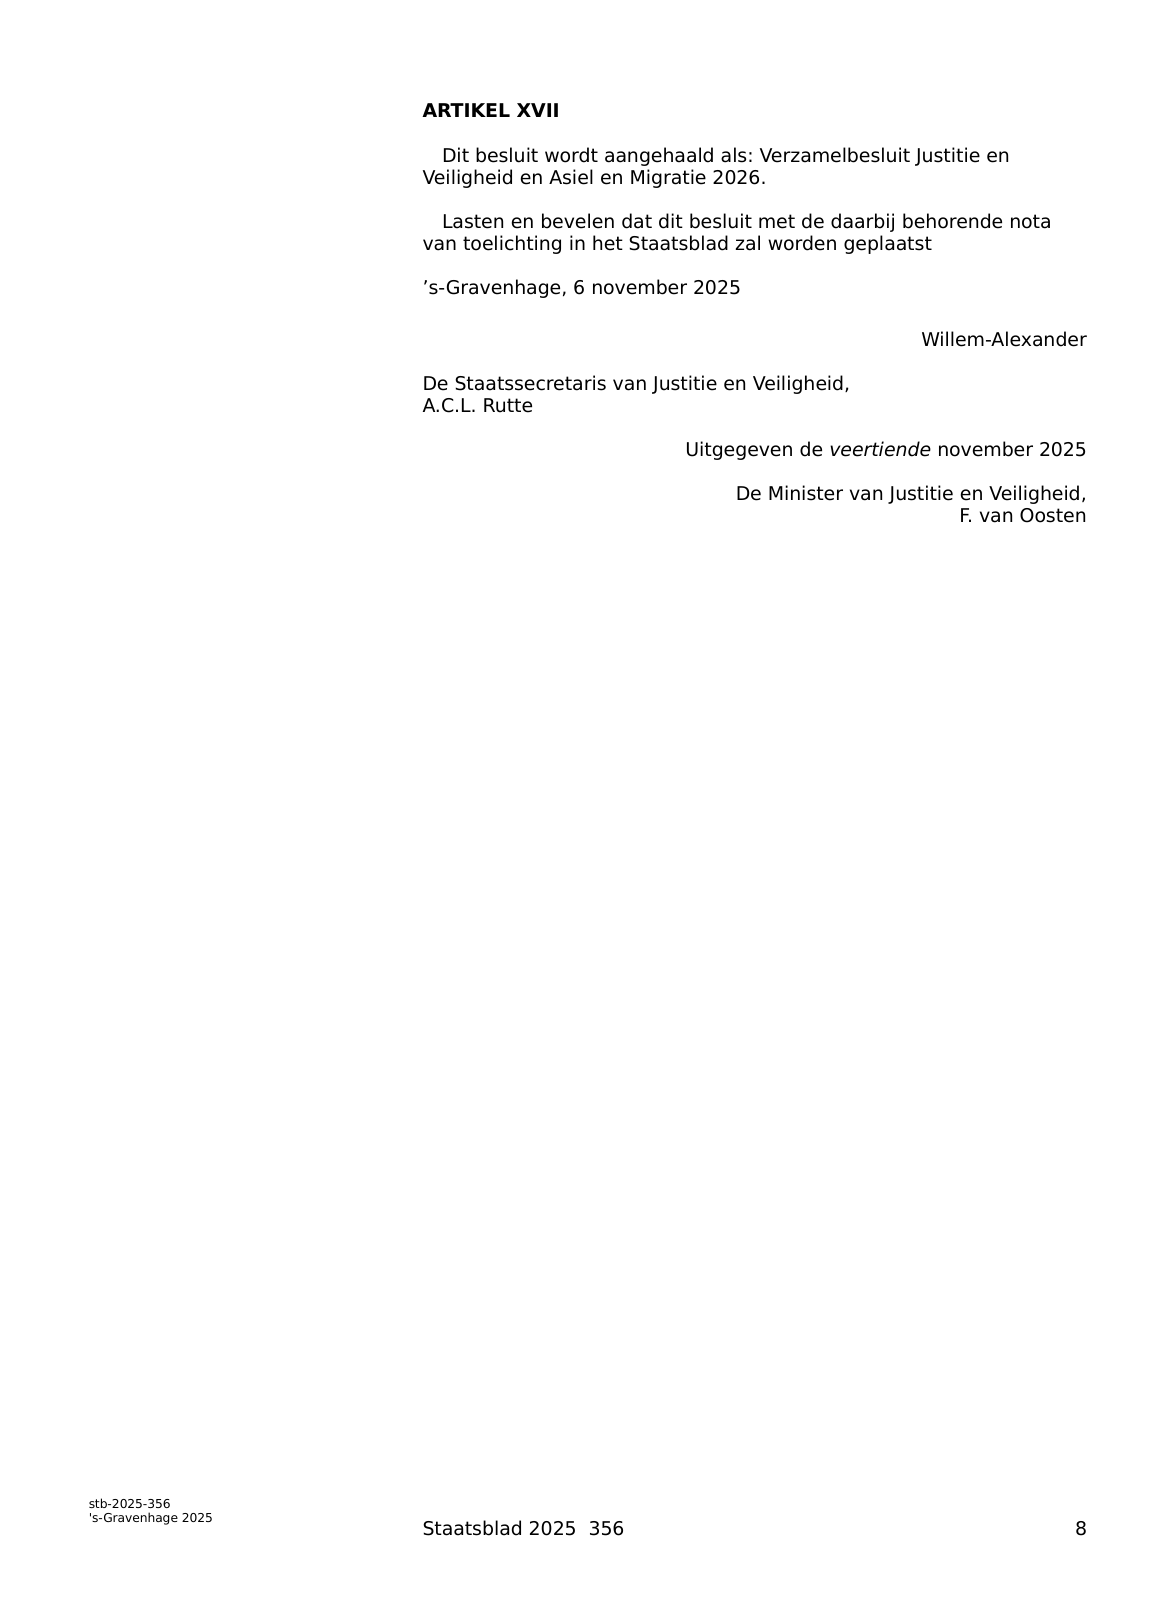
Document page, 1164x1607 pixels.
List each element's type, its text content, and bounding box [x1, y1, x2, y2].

text Willem-Alexander [422, 329, 1087, 351]
text stb-2025-356 [88, 1497, 323, 1511]
text ’s-Gravenhage, 6 november 2025 [422, 277, 1087, 299]
text De Minister van Justitie en Veiligheid, F. van Oosten [422, 483, 1087, 527]
text De Staatssecretaris van Justitie en Veiligheid, A.C.L. Rutte [422, 373, 1087, 417]
text Lasten en bevelen dat dit besluit met de daarbij behorende nota van toelichting in het Staatsblad zal worden geplaatst [422, 211, 1087, 255]
text Dit besluit wordt aangehaald als: Verzamelbesluit Justitie en Veiligheid en Asiel en Migratie 2026. [422, 144, 1087, 188]
text 's-Gravenhage 2025 [88, 1511, 323, 1525]
subtitle ARTIKEL XVII [422, 100, 1087, 122]
text Uitgegeven de veertiende november 2025 [422, 439, 1087, 461]
